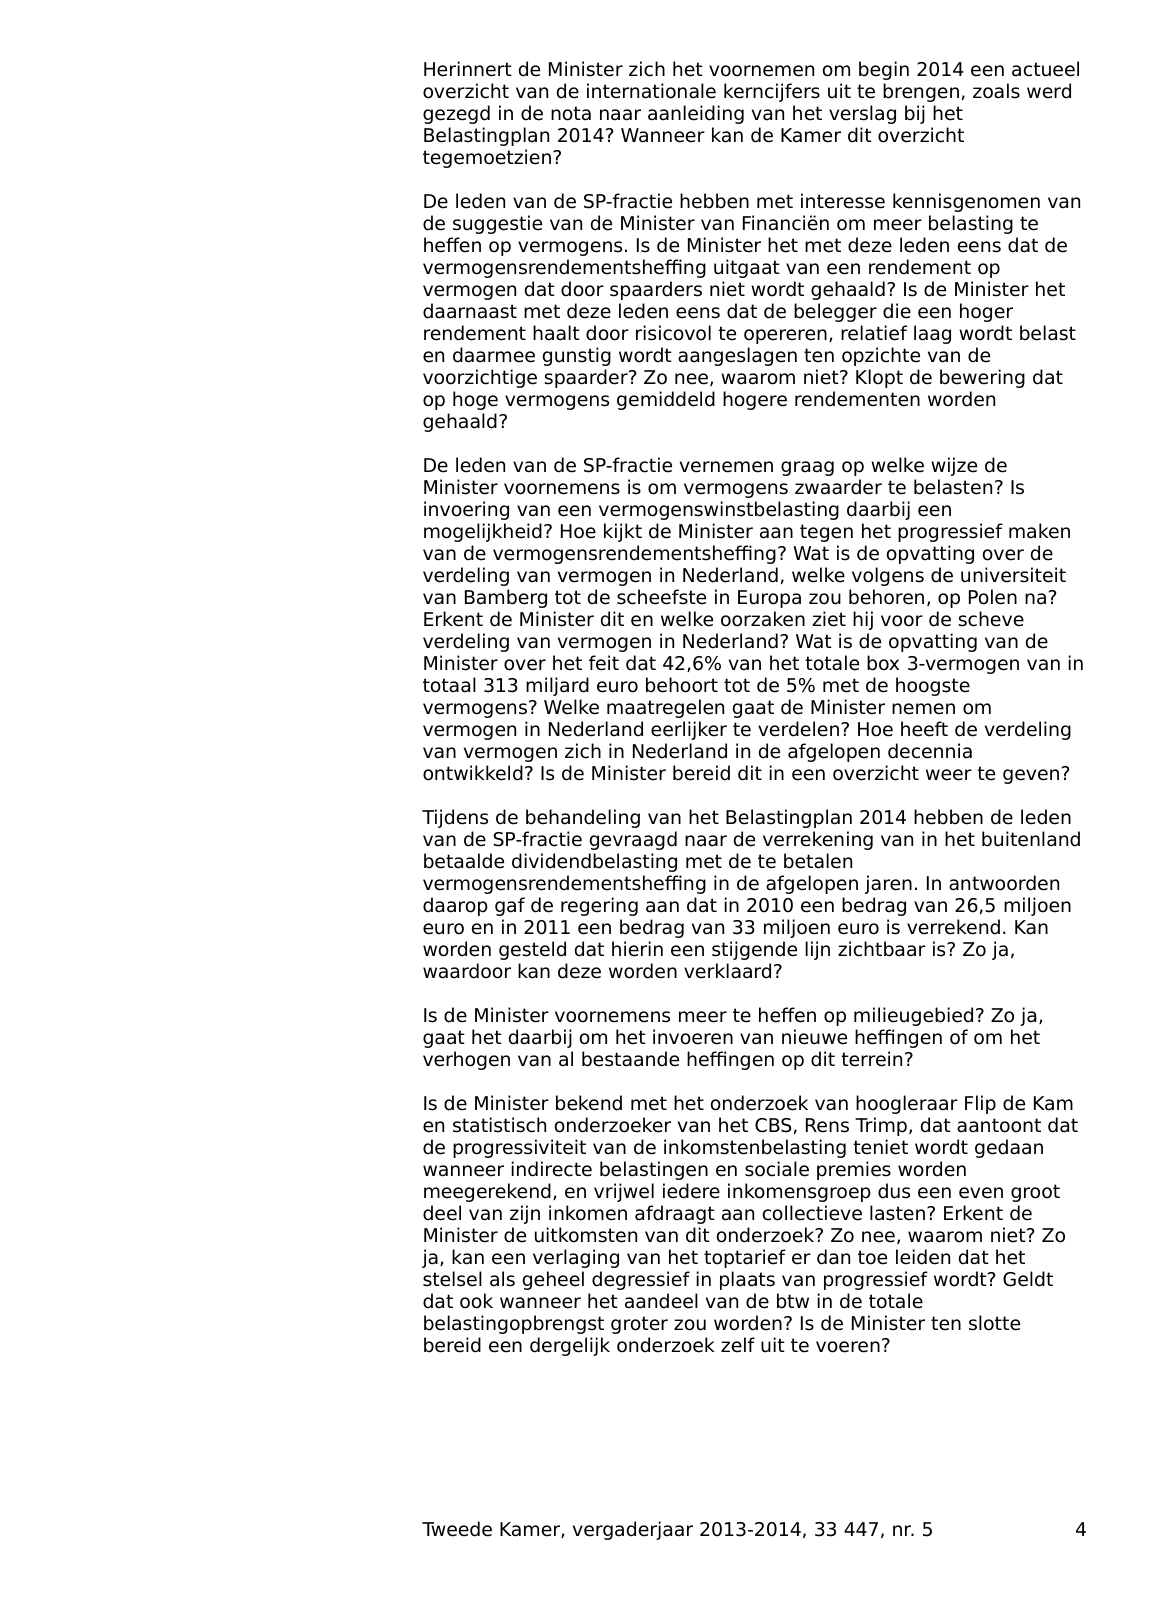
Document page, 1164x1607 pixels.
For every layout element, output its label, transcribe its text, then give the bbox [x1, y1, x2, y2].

text Tijdens de behandeling van het Belastingplan 2014 hebben de leden van de SP-fractie gevraagd naar de verrekening van in het buitenland betaalde dividendbelasting met de te betalen vermogensrendementsheffing in de afgelopen jaren. In antwoorden daarop gaf de regering aan dat in 2010 een bedrag van 26,5 miljoen euro en in 2011 een bedrag van 33 miljoen euro is verrekend. Kan worden gesteld dat hierin een stijgende lijn zichtbaar is? Zo ja, waardoor kan deze worden verklaard? [422, 807, 1087, 983]
text Is de Minister bekend met het onderzoek van hoogleraar Flip de Kam en statistisch onderzoeker van het CBS, Rens Trimp, dat aantoont dat de progressiviteit van de inkomstenbelasting teniet wordt gedaan wanneer indirecte belastingen en sociale premies worden meegerekend, en vrijwel iedere inkomensgroep dus een even groot deel van zijn inkomen afdraagt aan collectieve lasten? Erkent de Minister de uitkomsten van dit onderzoek? Zo nee, waarom niet? Zo ja, kan een verlaging van het toptarief er dan toe leiden dat het stelsel als geheel degressief in plaats van progressief wordt? Geldt dat ook wanneer het aandeel van de btw in de totale belastingopbrengst groter zou worden? Is de Minister ten slotte bereid een dergelijk onderzoek zelf uit te voeren? [422, 1093, 1087, 1357]
text De leden van de SP-fractie vernemen graag op welke wijze de Minister voornemens is om vermogens zwaarder te belasten? Is invoering van een vermogenswinstbelasting daarbij een mogelijkheid? Hoe kijkt de Minister aan tegen het progressief maken van de vermogensrendementsheffing? Wat is de opvatting over de verdeling van vermogen in Nederland, welke volgens de universiteit van Bamberg tot de scheefste in Europa zou behoren, op Polen na? Erkent de Minister dit en welke oorzaken ziet hij voor de scheve verdeling van vermogen in Nederland? Wat is de opvatting van de Minister over het feit dat 42,6% van het totale box 3-vermogen van in totaal 313 miljard euro behoort tot de 5% met de hoogste vermogens? Welke maatregelen gaat de Minister nemen om vermogen in Nederland eerlijker te verdelen? Hoe heeft de verdeling van vermogen zich in Nederland in de afgelopen decennia ontwikkeld? Is de Minister bereid dit in een overzicht weer te geven? [422, 455, 1087, 785]
text Is de Minister voornemens meer te heffen op milieugebied? Zo ja, gaat het daarbij om het invoeren van nieuwe heffingen of om het verhogen van al bestaande heffingen op dit terrein? [422, 1005, 1087, 1071]
text De leden van de SP-fractie hebben met interesse kennisgenomen van de suggestie van de Minister van Financiën om meer belasting te heffen op vermogens. Is de Minister het met deze leden eens dat de vermogensrendementsheffing uitgaat van een rendement op vermogen dat door spaarders niet wordt gehaald? Is de Minister het daarnaast met deze leden eens dat de belegger die een hoger rendement haalt door risicovol te opereren, relatief laag wordt belast en daarmee gunstig wordt aangeslagen ten opzichte van de voorzichtige spaarder? Zo nee, waarom niet? Klopt de bewering dat op hoge vermogens gemiddeld hogere rendementen worden gehaald? [422, 191, 1087, 433]
text Herinnert de Minister zich het voornemen om begin 2014 een actueel overzicht van de internationale kerncijfers uit te brengen, zoals werd gezegd in de nota naar aanleiding van het verslag bij het Belastingplan 2014? Wanneer kan de Kamer dit overzicht tegemoetzien? [422, 59, 1087, 169]
